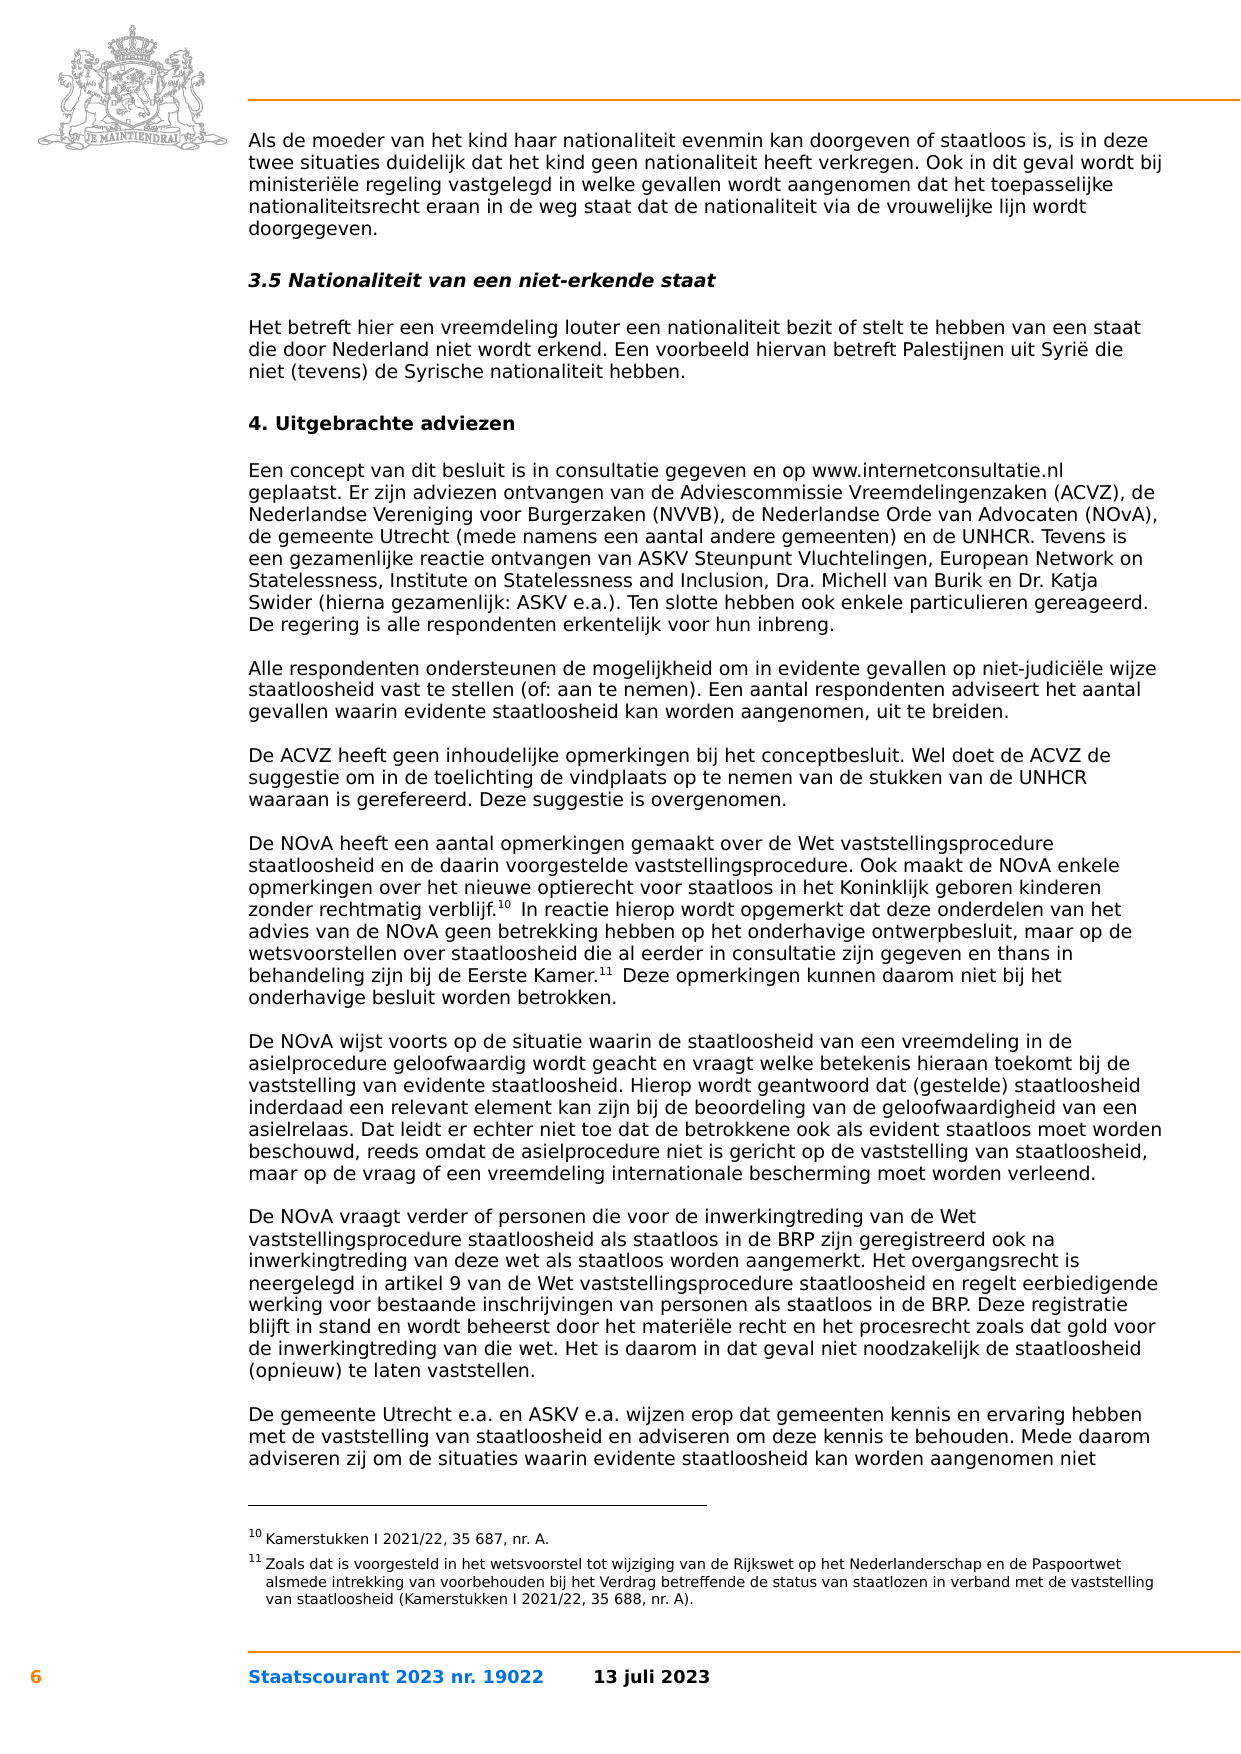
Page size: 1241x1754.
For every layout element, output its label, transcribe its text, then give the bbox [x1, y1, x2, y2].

text De NOvA vraagt verder of personen die voor de inwerkingtreding van de Wet vaststellingsprocedure staatloosheid als staatloos in de BRP zijn geregistreerd ook na inwerkingtreding van deze wet als staatloos worden aangemerkt. Het overgangsrecht is neergelegd in artikel 9 van de Wet vaststellingsprocedure staatloosheid en regelt eerbiedigende werking voor bestaande inschrijvingen van personen als staatloos in de BRP. Deze registratie blijft in stand en wordt beheerst door het materiële recht en het procesrecht zoals dat gold voor de inwerkingtreding van die wet. Het is daarom in dat geval niet noodzakelijk de staatloosheid (opnieuw) te laten vaststellen. [248, 1206, 1163, 1382]
text Zoals dat is voorgesteld in het wetsvoorstel tot wijziging van de Rijkswet op het Nederlanderschap en de Paspoortwet alsmede intrekking van voorbehouden bij het Verdrag betreffende de status van staatlozen in verband met de vaststelling van staatloosheid (Kamerstukken I 2021/22, 35 688, nr. A). [248, 1552, 1163, 1608]
text Als de moeder van het kind haar nationaliteit evenmin kan doorgeven of staatloos is, is in deze twee situaties duidelijk dat het kind geen nationaliteit heeft verkregen. Ook in dit geval wordt bij ministeriële regeling vastgelegd in welke gevallen wordt aangenomen dat het toepasselijke nationaliteitsrecht eraan in de weg staat dat de nationaliteit via de vrouwelijke lijn wordt doorgegeven. [248, 130, 1163, 240]
text De gemeente Utrecht e.a. en ASKV e.a. wijzen erop dat gemeenten kennis en ervaring hebben met de vaststelling van staatloosheid en adviseren om deze kennis te behouden. Mede daarom adviseren zij om de situaties waarin evidente staatloosheid kan worden aangenomen niet [248, 1404, 1163, 1470]
text Kamerstukken I 2021/22, 35 687, nr. A. [248, 1527, 1163, 1549]
text Alle respondenten ondersteunen de mogelijkheid om in evidente gevallen op niet-judiciële wijze staatloosheid vast te stellen (of: aan te nemen). Een aantal respondenten adviseert het aantal gevallen waarin evidente staatloosheid kan worden aangenomen, uit te breiden. [248, 657, 1163, 723]
subtitle 4. Uitgebrachte adviezen [248, 413, 1163, 435]
text De NOvA heeft een aantal opmerkingen gemaakt over de Wet vaststellingsprocedure staatloosheid en de daarin voorgestelde vaststellingsprocedure. Ook maakt de NOvA enkele opmerkingen over het nieuwe optierecht voor staatloos in het Koninklijk geboren kinderen zonder rechtmatig verblijf. In reactie hierop wordt opgemerkt dat deze onderdelen van het advies van de NOvA geen betrekking hebben op het onderhavige ontwerpbesluit, maar op de wetsvoorstellen over staatloosheid die al eerder in consultatie zijn gegeven en thans in behandeling zijn bij de Eerste Kamer. Deze opmerkingen kunnen daarom niet bij het onderhavige besluit worden betrokken. [248, 833, 1163, 1009]
text Een concept van dit besluit is in consultatie gegeven en op www.internetconsultatie.nl geplaatst. Er zijn adviezen ontvangen van de Adviescommissie Vreemdelingenzaken (ACVZ), de Nederlandse Vereniging voor Burgerzaken (NVVB), de Nederlandse Orde van Advocaten (NOvA), de gemeente Utrecht (mede namens een aantal andere gemeenten) en de UNHCR. Tevens is een gezamenlijke reactie ontvangen van ASKV Steunpunt Vluchtelingen, European Network on Statelessness, Institute on Statelessness and Inclusion, Dra. Michell van Burik en Dr. Katja Swider (hierna gezamenlijk: ASKV e.a.). Ten slotte hebben ook enkele particulieren gereageerd. De regering is alle respondenten erkentelijk voor hun inbreng. [248, 460, 1163, 636]
text De NOvA wijst voorts op de situatie waarin de staatloosheid van een vreemdeling in de asielprocedure geloofwaardig wordt geacht en vraagt welke betekenis hieraan toekomt bij de vaststelling van evidente staatloosheid. Hierop wordt geantwoord dat (gestelde) staatloosheid inderdaad een relevant element kan zijn bij de beoordeling van de geloofwaardigheid van een asielrelaas. Dat leidt er echter niet toe dat de betrokkene ook als evident staatloos moet worden beschouwd, reeds omdat de asielprocedure niet is gericht op de vaststelling van staatloosheid, maar op de vraag of een vreemdeling internationale bescherming moet worden verleend. [248, 1031, 1163, 1184]
text De ACVZ heeft geen inhoudelijke opmerkingen bij het conceptbesluit. Wel doet de ACVZ de suggestie om in de toelichting de vindplaats op te nemen van de stukken van de UNHCR waaraan is gerefereerd. Deze suggestie is overgenomen. [248, 745, 1163, 811]
picture [38, 25, 227, 150]
text Het betreft hier een vreemdeling louter een nationaliteit bezit of stelt te hebben van een staat die door Nederland niet wordt erkend. Een voorbeeld hiervan betreft Palestijnen uit Syrië die niet (tevens) de Syrische nationaliteit hebben. [248, 317, 1163, 383]
subtitle 3.5 Nationaliteit van een niet-erkende staat [248, 270, 1163, 292]
